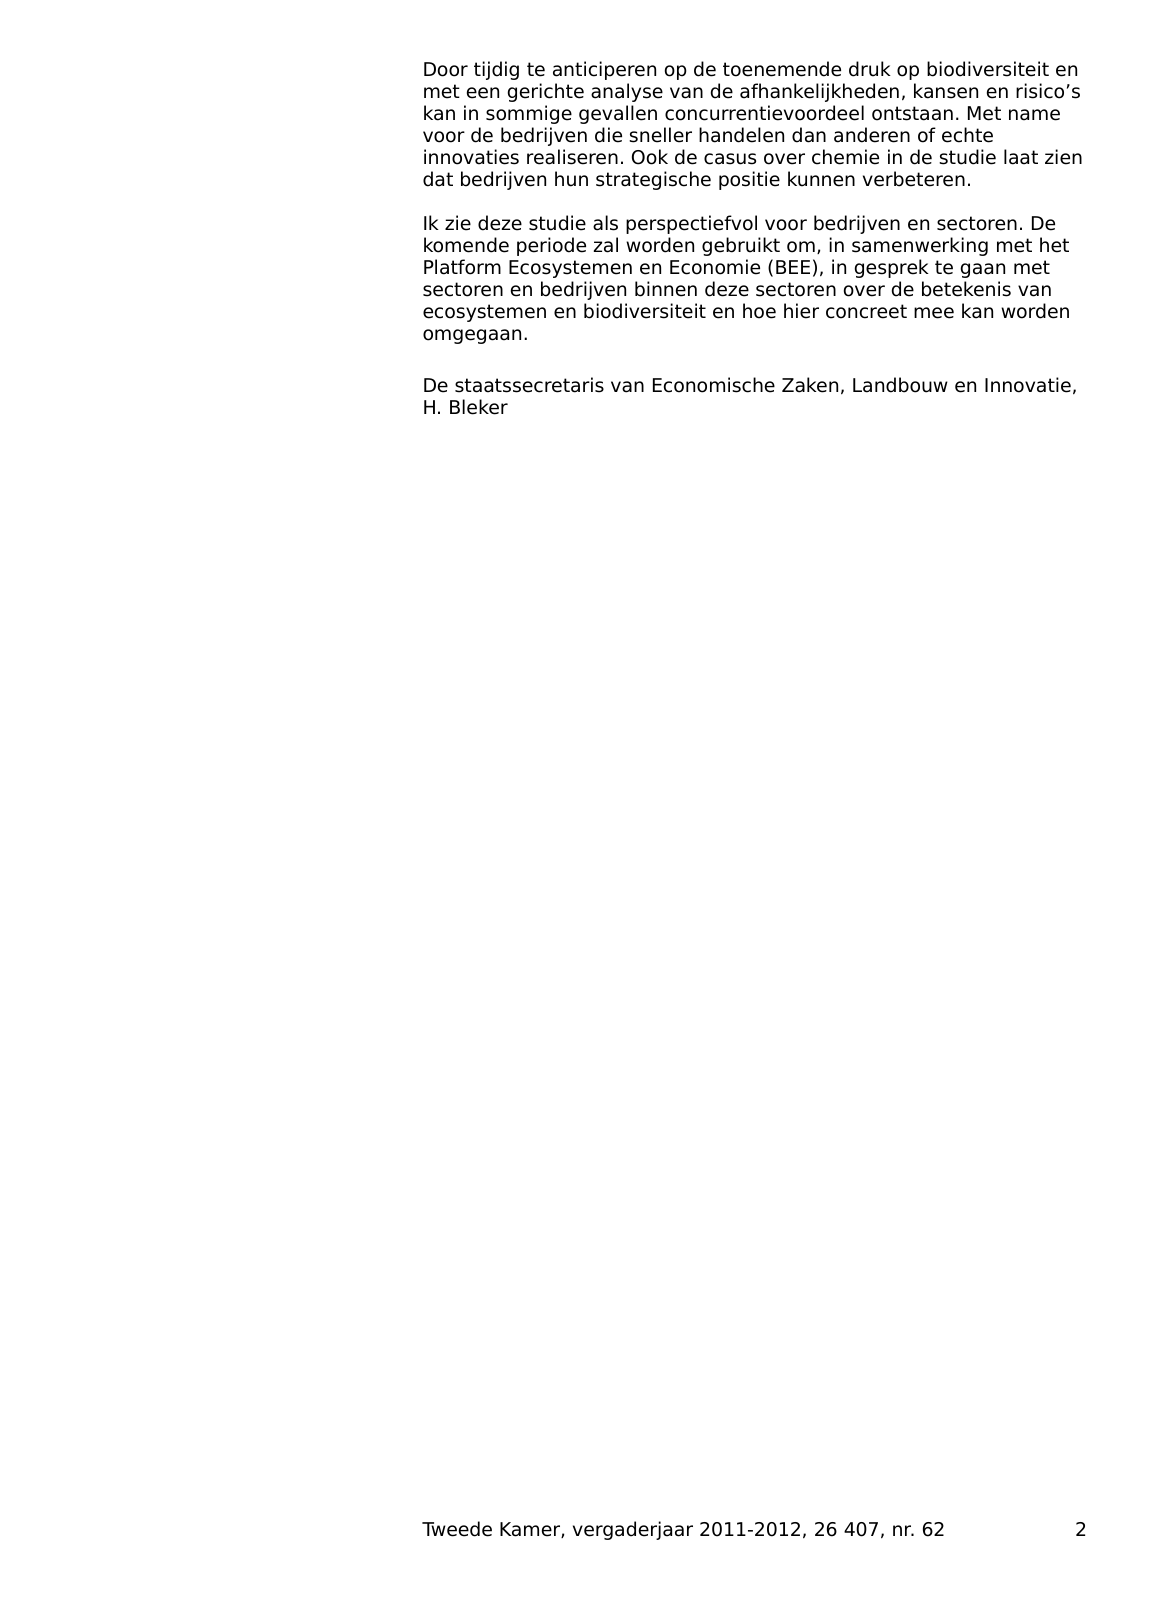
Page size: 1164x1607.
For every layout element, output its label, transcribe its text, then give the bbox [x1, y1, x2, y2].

text Door tijdig te anticiperen op de toenemende druk op biodiversiteit en met een gerichte analyse van de afhankelijkheden, kansen en risico’s kan in sommige gevallen concurrentievoordeel ontstaan. Met name voor de bedrijven die sneller handelen dan anderen of echte innovaties realiseren. Ook de casus over chemie in de studie laat zien dat bedrijven hun strategische positie kunnen verbeteren. [422, 59, 1087, 191]
text De staatssecretaris van Economische Zaken, Landbouw en Innovatie, H. Bleker [422, 375, 1087, 419]
text Ik zie deze studie als perspectiefvol voor bedrijven en sectoren. De komende periode zal worden gebruikt om, in samenwerking met het Platform Ecosystemen en Economie (BEE), in gesprek te gaan met sectoren en bedrijven binnen deze sectoren over de betekenis van ecosystemen en biodiversiteit en hoe hier concreet mee kan worden omgegaan. [422, 213, 1087, 345]
